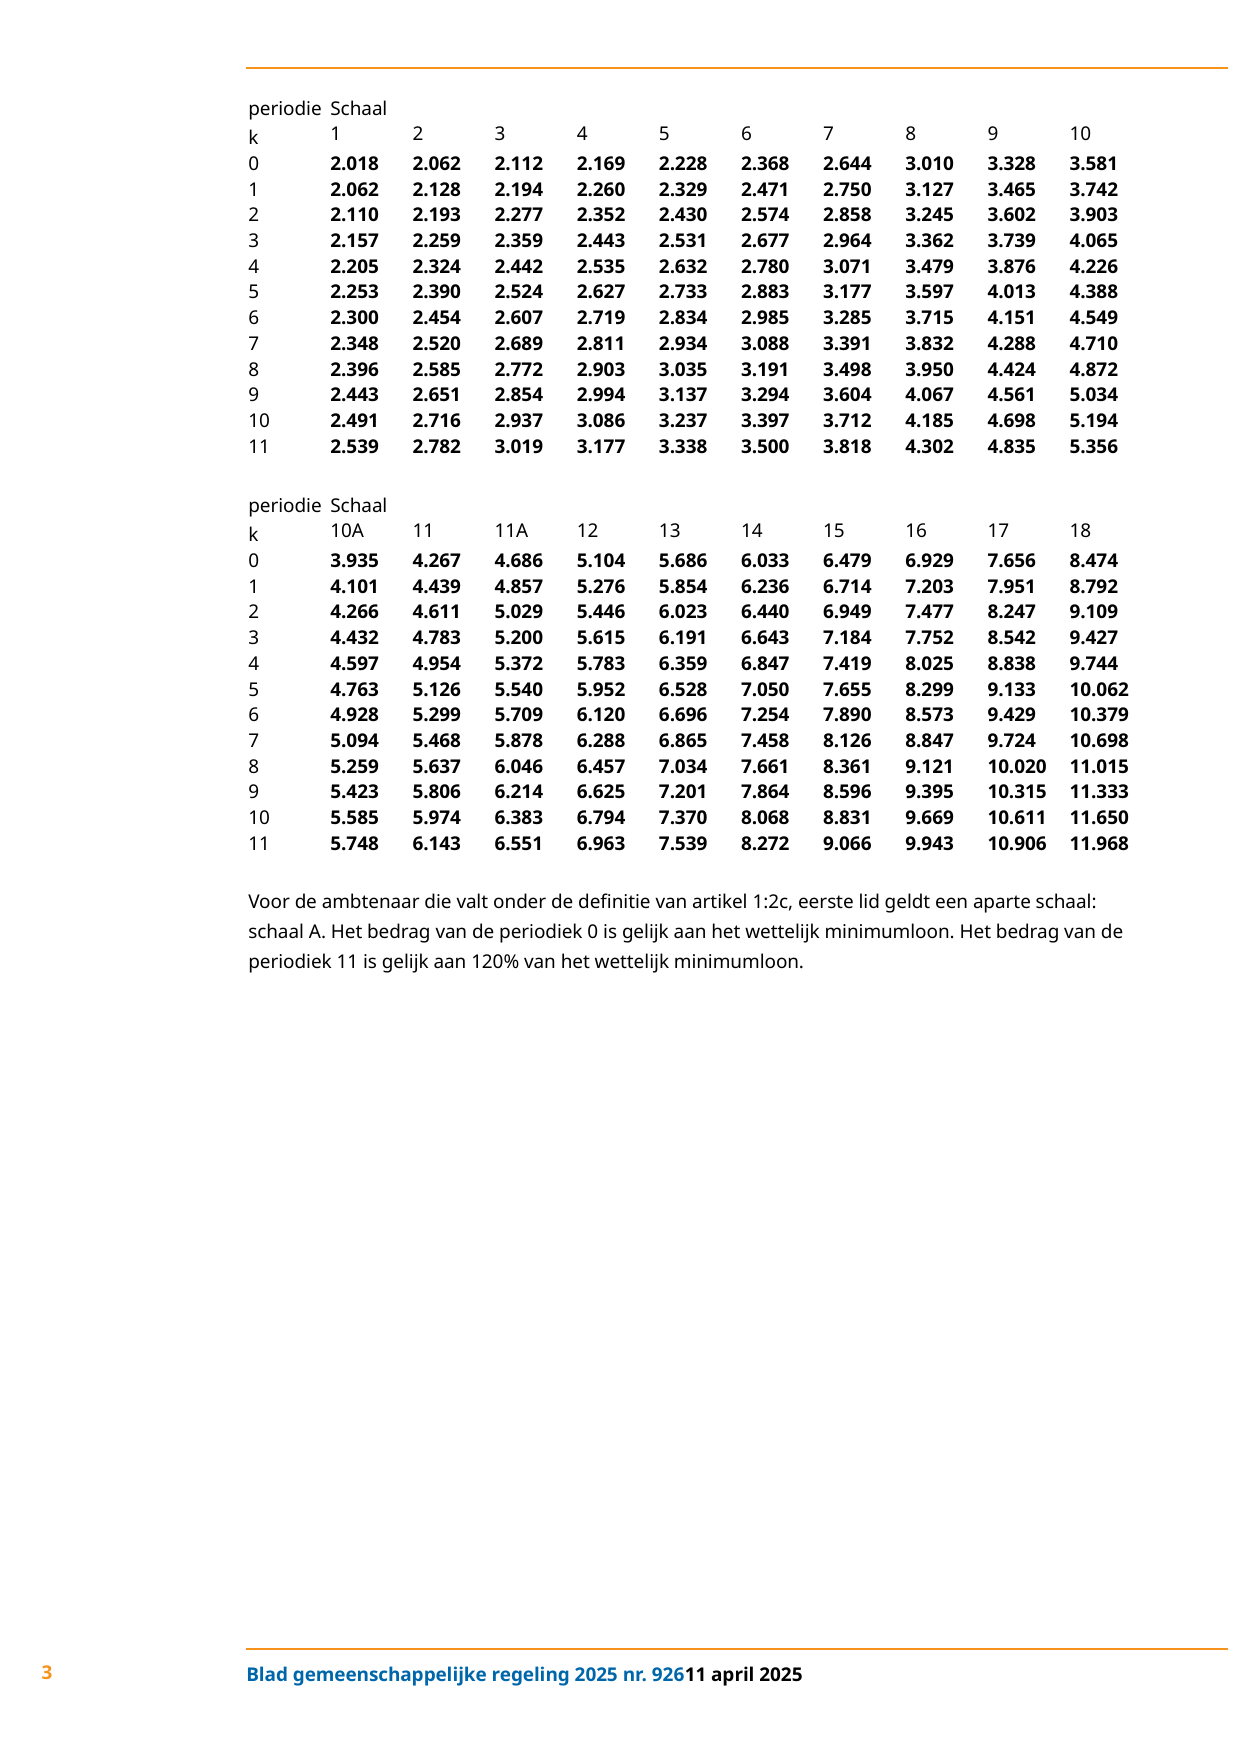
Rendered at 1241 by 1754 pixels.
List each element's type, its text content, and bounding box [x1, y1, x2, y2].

table_cell 2.716 [412, 408, 494, 433]
table_cell 5.854 [659, 573, 741, 598]
table_cell 7.752 [905, 624, 987, 650]
table_cell 4.226 [1069, 253, 1152, 279]
table_header Schaal [330, 95, 1152, 121]
table_cell 2 [248, 599, 330, 624]
table_cell 5.686 [659, 547, 741, 573]
table_cell 2.689 [494, 330, 577, 356]
table_cell 2.574 [741, 202, 823, 227]
table_cell 2.157 [330, 227, 412, 253]
table_cell 2.585 [412, 356, 494, 382]
table_cell 5.094 [330, 727, 412, 753]
table_cell 7.050 [741, 676, 823, 701]
table_cell 6.440 [741, 599, 823, 624]
table_cell 6.214 [494, 779, 577, 804]
table_cell 3.177 [823, 279, 905, 304]
table_cell 10.315 [987, 779, 1069, 804]
table_cell 6.865 [659, 727, 741, 753]
table_cell 3.742 [1069, 176, 1152, 202]
table_cell 6.625 [577, 779, 659, 804]
table_cell 6.696 [659, 701, 741, 727]
table_cell 4.288 [987, 330, 1069, 356]
table_cell 4 [577, 121, 659, 150]
table_cell 7.184 [823, 624, 905, 650]
table_cell 2.359 [494, 227, 577, 253]
table_cell 9.395 [905, 779, 987, 804]
table_cell 8.792 [1069, 573, 1152, 598]
table_cell 11.968 [1069, 830, 1152, 856]
table_cell 5.637 [412, 753, 494, 779]
table_cell 7.477 [905, 599, 987, 624]
table_cell 10 [248, 408, 330, 433]
table_cell 9.669 [905, 804, 987, 830]
table_cell 2.883 [741, 279, 823, 304]
table_cell 6.359 [659, 650, 741, 676]
table_cell 0 [248, 547, 330, 573]
table_cell 3.086 [577, 408, 659, 433]
table_cell 2.471 [741, 176, 823, 202]
table_cell 2.520 [412, 330, 494, 356]
table_cell 4.710 [1069, 330, 1152, 356]
table_cell 4.928 [330, 701, 412, 727]
table_cell 5.446 [577, 599, 659, 624]
table_cell 11 [248, 830, 330, 856]
table_cell 5.783 [577, 650, 659, 676]
table_cell 2.994 [577, 382, 659, 407]
table_cell 3.010 [905, 150, 987, 176]
table_cell 6.236 [741, 573, 823, 598]
table_cell 7.034 [659, 753, 741, 779]
table_cell 2.858 [823, 202, 905, 227]
table_cell 2.539 [330, 433, 412, 459]
table_cell 16 [905, 518, 987, 547]
table_cell 1 [330, 121, 412, 150]
table_cell 3.903 [1069, 202, 1152, 227]
table_cell 1 [248, 573, 330, 598]
table_cell 4.185 [905, 408, 987, 433]
table_cell 9.109 [1069, 599, 1152, 624]
table_cell 2.627 [577, 279, 659, 304]
text Voor de ambtenaar die valt onder de definitie van artikel 1:2c, eerste lid geldt een aparte schaal: schaal A. Het bedrag van de periodiek 0 is gelijk aan het wettelijk minimumloon. Het bedrag van de periodiek 11 is gelijk aan 120% van het wettelijk minimumloon. [248, 889, 1152, 973]
table_cell 4.783 [412, 624, 494, 650]
table_cell 3.362 [905, 227, 987, 253]
table_cell 8.272 [741, 830, 823, 856]
table_cell 6.528 [659, 676, 741, 701]
table_cell 2.811 [577, 330, 659, 356]
table_cell 2.368 [741, 150, 823, 176]
table_cell 6.963 [577, 830, 659, 856]
table_cell 2.348 [330, 330, 412, 356]
table_cell 6.847 [741, 650, 823, 676]
table_cell 6.046 [494, 753, 577, 779]
table_cell 3.950 [905, 356, 987, 382]
table_cell 3.397 [741, 408, 823, 433]
table_cell 2.018 [330, 150, 412, 176]
table_cell 7 [823, 121, 905, 150]
table_cell 10 [1069, 121, 1152, 150]
table_cell 3.071 [823, 253, 905, 279]
table_cell 10.698 [1069, 727, 1152, 753]
table_cell 9.066 [823, 830, 905, 856]
table_cell 6.191 [659, 624, 741, 650]
table_cell 9.121 [905, 753, 987, 779]
table_cell 4.857 [494, 573, 577, 598]
table_cell 3.191 [741, 356, 823, 382]
table_cell 3 [248, 227, 330, 253]
table_cell 3.285 [823, 305, 905, 330]
table_cell 2.964 [823, 227, 905, 253]
table_cell 3.715 [905, 305, 987, 330]
table_cell 4.835 [987, 433, 1069, 459]
table_cell 2.937 [494, 408, 577, 433]
table_cell 2.260 [577, 176, 659, 202]
table_cell 3.498 [823, 356, 905, 382]
table_cell 4.954 [412, 650, 494, 676]
table_cell 6.143 [412, 830, 494, 856]
table_cell 3.035 [659, 356, 741, 382]
table_cell 6.288 [577, 727, 659, 753]
table_cell 10.020 [987, 753, 1069, 779]
table_cell 7.203 [905, 573, 987, 598]
table_cell 3.088 [741, 330, 823, 356]
table_cell 4.388 [1069, 279, 1152, 304]
table_cell 3.832 [905, 330, 987, 356]
table_cell 15 [823, 518, 905, 547]
table_cell 4.872 [1069, 356, 1152, 382]
table_cell 11 [412, 518, 494, 547]
table_cell 4.101 [330, 573, 412, 598]
table_cell 2.112 [494, 150, 577, 176]
table_cell 5.878 [494, 727, 577, 753]
table_cell 5.423 [330, 779, 412, 804]
table_cell 8.247 [987, 599, 1069, 624]
table_cell 2.110 [330, 202, 412, 227]
table_cell 5.974 [412, 804, 494, 830]
table_cell 4.013 [987, 279, 1069, 304]
table_cell 5.952 [577, 676, 659, 701]
table_cell 8.299 [905, 676, 987, 701]
table_cell 4.763 [330, 676, 412, 701]
table_cell 5.372 [494, 650, 577, 676]
table_cell 4 [248, 650, 330, 676]
table_cell 3.127 [905, 176, 987, 202]
table_cell 8 [248, 356, 330, 382]
table_cell 2.985 [741, 305, 823, 330]
table_cell 2.329 [659, 176, 741, 202]
table_cell 4.267 [412, 547, 494, 573]
table_cell 4.561 [987, 382, 1069, 407]
table_cell 4.686 [494, 547, 577, 573]
table_cell 6.794 [577, 804, 659, 830]
table_cell 9 [248, 382, 330, 407]
table_cell 6 [248, 701, 330, 727]
table_cell 8 [905, 121, 987, 150]
table_cell 2.934 [659, 330, 741, 356]
table_cell 8.068 [741, 804, 823, 830]
table_cell 2.854 [494, 382, 577, 407]
table_cell 8.025 [905, 650, 987, 676]
table_cell 5.104 [577, 547, 659, 573]
table_cell 10.379 [1069, 701, 1152, 727]
table_cell 12 [577, 518, 659, 547]
table_cell 6.120 [577, 701, 659, 727]
table_cell 5.709 [494, 701, 577, 727]
table_cell 2.430 [659, 202, 741, 227]
table_cell 2.193 [412, 202, 494, 227]
table_cell 18 [1069, 518, 1152, 547]
table_cell 2.390 [412, 279, 494, 304]
table_cell 2.644 [823, 150, 905, 176]
table_cell 4.611 [412, 599, 494, 624]
table_cell 3.177 [577, 433, 659, 459]
table_cell 3.876 [987, 253, 1069, 279]
table_cell 3.245 [905, 202, 987, 227]
table_cell 3.604 [823, 382, 905, 407]
table_cell 2.834 [659, 305, 741, 330]
table_cell 2.169 [577, 150, 659, 176]
table_cell 2.733 [659, 279, 741, 304]
table_cell 2.607 [494, 305, 577, 330]
table_cell 6.643 [741, 624, 823, 650]
table_cell 5.585 [330, 804, 412, 830]
table_cell 8.573 [905, 701, 987, 727]
table_cell 2.782 [412, 433, 494, 459]
table_cell 4.698 [987, 408, 1069, 433]
table_cell 5.615 [577, 624, 659, 650]
table_cell 3.818 [823, 433, 905, 459]
table_cell 2.491 [330, 408, 412, 433]
table_cell 2.062 [330, 176, 412, 202]
table_cell 6.033 [741, 547, 823, 573]
table_cell 10.906 [987, 830, 1069, 856]
table_cell 3.294 [741, 382, 823, 407]
table_cell 3.739 [987, 227, 1069, 253]
table_cell 2.719 [577, 305, 659, 330]
table_cell 10A [330, 518, 412, 547]
table_cell 6.383 [494, 804, 577, 830]
table_cell 8.838 [987, 650, 1069, 676]
table_cell 2.524 [494, 279, 577, 304]
table_cell 3.465 [987, 176, 1069, 202]
table_cell 2.442 [494, 253, 577, 279]
table_cell 5.748 [330, 830, 412, 856]
table_cell 7.656 [987, 547, 1069, 573]
table_cell 2.277 [494, 202, 577, 227]
table_cell 11.650 [1069, 804, 1152, 830]
table_cell 8.126 [823, 727, 905, 753]
table_cell 4.439 [412, 573, 494, 598]
table_cell 7.655 [823, 676, 905, 701]
table_cell 2.228 [659, 150, 741, 176]
table_cell 3.019 [494, 433, 577, 459]
table_cell 11A [494, 518, 577, 547]
table_cell 2.205 [330, 253, 412, 279]
table_header periodiek [248, 95, 330, 150]
table_cell 0 [248, 150, 330, 176]
table_cell 2.535 [577, 253, 659, 279]
table_cell 5.259 [330, 753, 412, 779]
table_cell 3.597 [905, 279, 987, 304]
table_header Schaal [330, 492, 1152, 517]
table_cell 2 [412, 121, 494, 150]
table_cell 2.531 [659, 227, 741, 253]
table_cell 8.596 [823, 779, 905, 804]
table_cell 7 [248, 330, 330, 356]
table_cell 5.034 [1069, 382, 1152, 407]
table_cell 2.352 [577, 202, 659, 227]
table_cell 2.259 [412, 227, 494, 253]
table_cell 9.943 [905, 830, 987, 856]
table_cell 4.302 [905, 433, 987, 459]
table_cell 8.831 [823, 804, 905, 830]
table_cell 2 [248, 202, 330, 227]
table_cell 4.432 [330, 624, 412, 650]
table_cell 6.479 [823, 547, 905, 573]
table_cell 9.429 [987, 701, 1069, 727]
table_cell 10.062 [1069, 676, 1152, 701]
table_cell 7.254 [741, 701, 823, 727]
table_cell 9 [987, 121, 1069, 150]
table_cell 5.806 [412, 779, 494, 804]
table_cell 5.029 [494, 599, 577, 624]
table_cell 7.370 [659, 804, 741, 830]
table_cell 5.540 [494, 676, 577, 701]
table_cell 8 [248, 753, 330, 779]
table_cell 11.015 [1069, 753, 1152, 779]
picture [41, 47, 231, 172]
table_cell 7.201 [659, 779, 741, 804]
table_cell 6.714 [823, 573, 905, 598]
table_cell 3.479 [905, 253, 987, 279]
table_cell 7.951 [987, 573, 1069, 598]
table_cell 2.651 [412, 382, 494, 407]
table_cell 2.300 [330, 305, 412, 330]
table_cell 5.194 [1069, 408, 1152, 433]
table_cell 2.772 [494, 356, 577, 382]
table_cell 6.023 [659, 599, 741, 624]
table_cell 2.396 [330, 356, 412, 382]
table_cell 6 [741, 121, 823, 150]
table_cell 10 [248, 804, 330, 830]
table_cell 9 [248, 779, 330, 804]
table_cell 4.597 [330, 650, 412, 676]
table_cell 3.391 [823, 330, 905, 356]
table_cell 7 [248, 727, 330, 753]
table_cell 3.581 [1069, 150, 1152, 176]
table_cell 9.427 [1069, 624, 1152, 650]
table_cell 2.632 [659, 253, 741, 279]
table_cell 9.724 [987, 727, 1069, 753]
table_cell 6.457 [577, 753, 659, 779]
table_cell 8.542 [987, 624, 1069, 650]
table_cell 4.065 [1069, 227, 1152, 253]
table_cell 2.443 [330, 382, 412, 407]
table_cell 3.602 [987, 202, 1069, 227]
table_cell 3.500 [741, 433, 823, 459]
table_cell 2.128 [412, 176, 494, 202]
table_cell 14 [741, 518, 823, 547]
table_cell 3.237 [659, 408, 741, 433]
table_cell 5.126 [412, 676, 494, 701]
table_cell 11.333 [1069, 779, 1152, 804]
table_cell 9.744 [1069, 650, 1152, 676]
table_cell 6.949 [823, 599, 905, 624]
table_cell 3 [248, 624, 330, 650]
table_cell 2.253 [330, 279, 412, 304]
table_cell 2.780 [741, 253, 823, 279]
table_cell 4.151 [987, 305, 1069, 330]
table_cell 4.549 [1069, 305, 1152, 330]
table_cell 9.133 [987, 676, 1069, 701]
table_cell 2.062 [412, 150, 494, 176]
table_cell 8.361 [823, 753, 905, 779]
table_cell 1 [248, 176, 330, 202]
table_cell 3.712 [823, 408, 905, 433]
table_cell 4.266 [330, 599, 412, 624]
table_cell 5 [248, 279, 330, 304]
table_cell 8.474 [1069, 547, 1152, 573]
table_cell 3.338 [659, 433, 741, 459]
table_cell 7.661 [741, 753, 823, 779]
table_cell 2.677 [741, 227, 823, 253]
table_cell 5.356 [1069, 433, 1152, 459]
table_cell 6.551 [494, 830, 577, 856]
table_cell 7.539 [659, 830, 741, 856]
table_cell 3 [494, 121, 577, 150]
table_cell 4 [248, 253, 330, 279]
table_cell 13 [659, 518, 741, 547]
table_cell 7.419 [823, 650, 905, 676]
table_cell 2.194 [494, 176, 577, 202]
table_cell 5 [248, 676, 330, 701]
table_cell 7.890 [823, 701, 905, 727]
table_header periodiek [248, 492, 330, 547]
table_cell 2.324 [412, 253, 494, 279]
table_cell 5.468 [412, 727, 494, 753]
table_cell 5.299 [412, 701, 494, 727]
table_cell 4.067 [905, 382, 987, 407]
table_cell 7.864 [741, 779, 823, 804]
table_cell 5.276 [577, 573, 659, 598]
table_cell 3.328 [987, 150, 1069, 176]
table_cell 17 [987, 518, 1069, 547]
table_cell 5 [659, 121, 741, 150]
table_cell 4.424 [987, 356, 1069, 382]
table_cell 8.847 [905, 727, 987, 753]
table_cell 3.137 [659, 382, 741, 407]
table_cell 6.929 [905, 547, 987, 573]
table_cell 2.454 [412, 305, 494, 330]
table_cell 5.200 [494, 624, 577, 650]
table_cell 2.750 [823, 176, 905, 202]
table_cell 2.443 [577, 227, 659, 253]
table_cell 3.935 [330, 547, 412, 573]
table_cell 7.458 [741, 727, 823, 753]
table_cell 6 [248, 305, 330, 330]
table_cell 10.611 [987, 804, 1069, 830]
table_cell 2.903 [577, 356, 659, 382]
table_cell 11 [248, 433, 330, 459]
